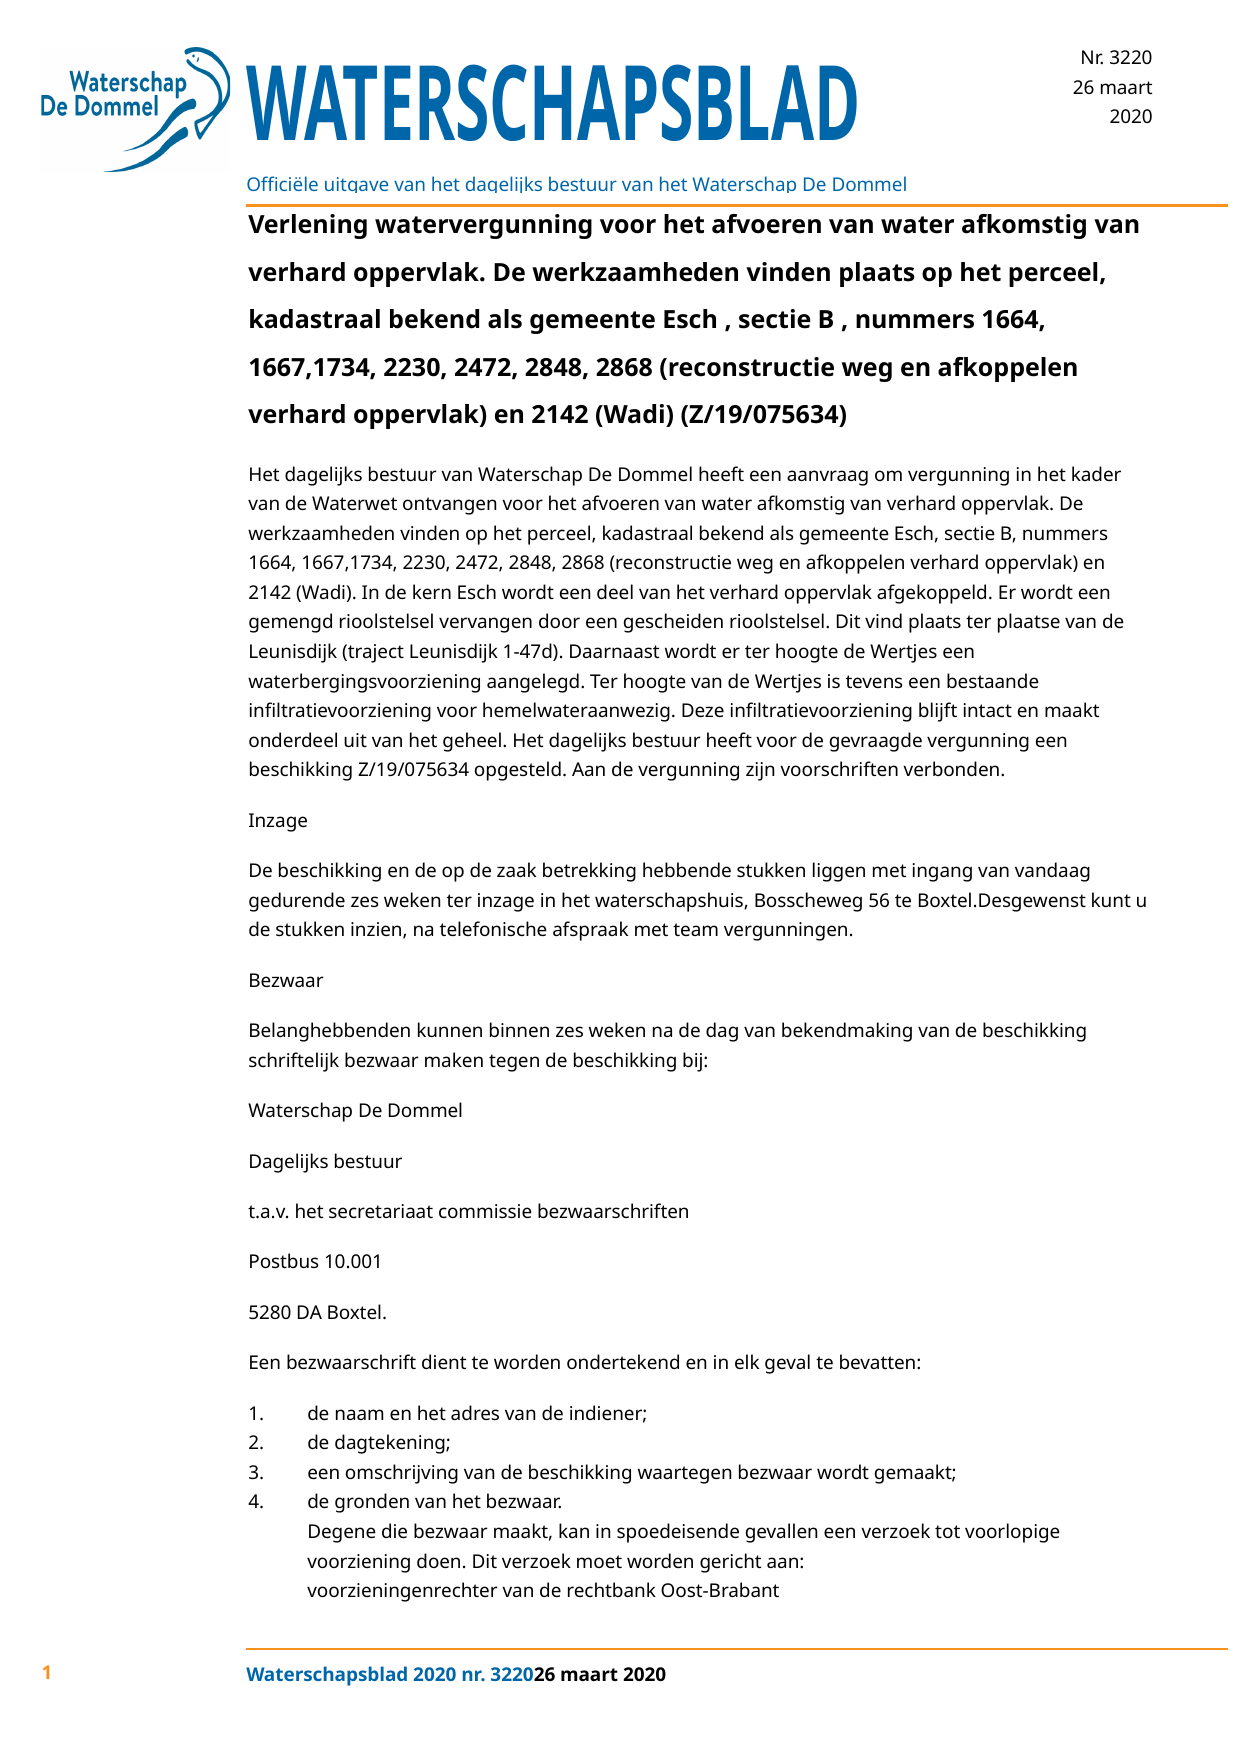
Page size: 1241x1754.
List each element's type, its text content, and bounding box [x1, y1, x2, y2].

text 5280 DA Boxtel. [248, 1299, 1152, 1325]
list de gronden van het bezwaar. [248, 1489, 1152, 1514]
list een omschrijving van de beschikking waartegen bezwaar wordt gemaakt; [248, 1459, 1152, 1485]
text Dagelijks bestuur [248, 1148, 1152, 1173]
text Inzage [248, 807, 1152, 833]
picture [204, 47, 231, 76]
picture [198, 118, 210, 131]
list de dagtekening; [248, 1429, 1152, 1455]
list voorzieningenrechter van de rechtbank Oost-Brabant [248, 1577, 1152, 1603]
text Het dagelijks bestuur van Waterschap De Dommel heeft een aanvraag om vergunning in het kader van de Waterwet ontvangen voor het afvoeren van water afkomstig van verhard oppervlak. De werkzaamheden vinden op het perceel, kadastraal bekend als gemeente Esch, sectie B, nummers 1664, 1667,1734, 2230, 2472, 2848, 2868 (reconstructie weg en afkoppelen verhard oppervlak) en 2142 (Wadi). In de kern Esch wordt een deel van het verhard oppervlak afgekoppeld. Er wordt een gemengd rioolstelsel vervangen door een gescheiden rioolstelsel. Dit vind plaats ter plaatse van de Leunisdijk (traject Leunisdijk 1-47d). Daarnaast wordt er ter hoogte de Wertjes een waterbergingsvoorziening aangelegd. Ter hoogte van de Wertjes is tevens een bestaande infiltratievoorziening voor hemelwateraanwezig. Deze infiltratievoorziening blijft intact en maakt onderdeel uit van het geheel. Het dagelijks bestuur heeft voor de gevraagde vergunning een beschikking Z/19/075634 opgesteld. Aan de vergunning zijn voorschriften verbonden. [248, 461, 1152, 782]
text De beschikking en de op de zaak betrekking hebbende stukken liggen met ingang van vandaag gedurende zes weken ter inzage in het waterschapshuis, Bosscheweg 56 te Boxtel.Desgewenst kunt u de stukken inzien, na telefonische afspraak met team vergunningen. [248, 857, 1152, 942]
text Bezwaar [248, 967, 1152, 993]
text Belanghebbenden kunnen binnen zes weken na de dag van bekendmaking van de beschikking schriftelijk bezwaar maken tegen de beschikking bij: [248, 1017, 1152, 1073]
text Postbus 10.001 [248, 1249, 1152, 1274]
list de naam en het adres van de indiener; [248, 1400, 1152, 1426]
list Degene die bezwaar maakt, kan in spoedeisende gevallen een verzoek tot voorlopige voorziening doen. Dit verzoek moet worden gericht aan: [248, 1518, 1152, 1573]
text t.a.v. het secretariaat commissie bezwaarschriften [248, 1198, 1152, 1224]
text Verlening watervergunning voor het afvoeren van water afkomstig van verhard oppervlak. De werkzaamheden vinden plaats op het perceel, kadastraal bekend als gemeente Esch , sectie B , nummers 1664, 1667,1734, 2230, 2472, 2848, 2868 (reconstructie weg en afkoppelen verhard oppervlak) en 2142 (Wadi) (Z/19/075634) [248, 207, 1152, 431]
picture [41, 47, 231, 172]
picture [45, 99, 51, 111]
text Waterschap De Dommel [248, 1097, 1152, 1123]
text Een bezwaarschrift dient te worden ondertekend en in elk geval te bevatten: [248, 1349, 1152, 1375]
